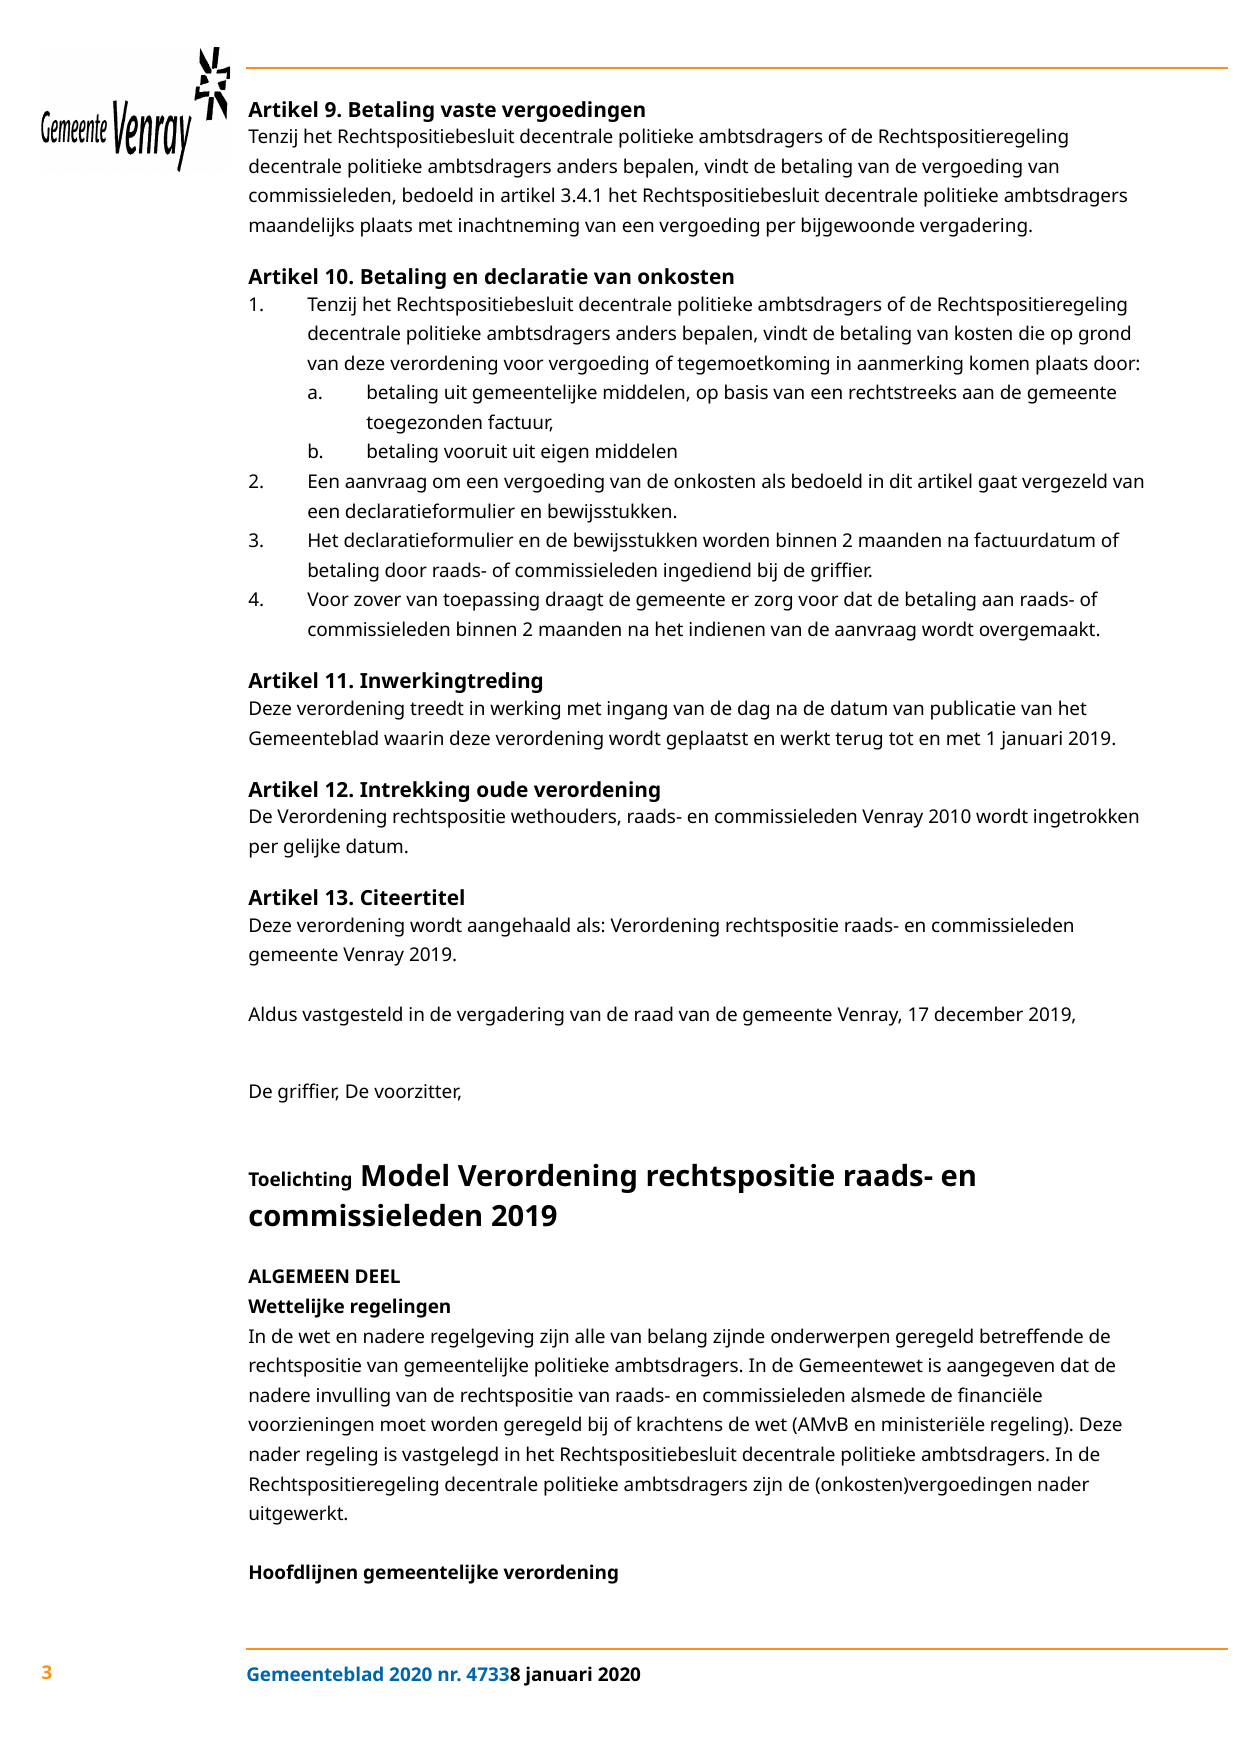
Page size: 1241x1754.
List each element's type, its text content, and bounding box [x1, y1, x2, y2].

text Artikel 12. Intrekking oude verordening [248, 775, 1152, 803]
text Aldus vastgesteld in de vergadering van de raad van de gemeente Venray, 17 december 2019, [248, 1001, 1152, 1026]
list Voor zover van toepassing draagt de gemeente er zorg voor dat de betaling aan raads- of commissieleden binnen 2 maanden na het indienen van de aanvraag wordt overgemaakt. [248, 587, 1152, 642]
list betaling vooruit uit eigen middelen [307, 439, 1152, 464]
text Artikel 9. Betaling vaste vergoedingen [248, 95, 1152, 123]
text Artikel 10. Betaling en declaratie van onkosten [248, 262, 1152, 291]
list Een aanvraag om een vergoeding van de onkosten als bedoeld in dit artikel gaat vergezeld van een declaratieformulier en bewijsstukken. [248, 468, 1152, 524]
text Artikel 13. Citeertitel [248, 883, 1152, 912]
text ALGEMEEN DEEL [248, 1264, 1152, 1289]
text Deze verordening wordt aangehaald als: Verordening rechtspositie raads- en commissieleden gemeente Venray 2019. [248, 912, 1152, 967]
text Hoofdlijnen gemeentelijke verordening [248, 1559, 1152, 1585]
text Artikel 11. Inwerkingtreding [248, 667, 1152, 695]
text In de wet en nadere regelgeving zijn alle van belang zijnde onderwerpen geregeld betreffende de rechtspositie van gemeentelijke politieke ambtsdragers. In de Gemeentewet is aangegeven dat de nadere invulling van de rechtspositie van raads- en commissieleden alsmede de financiële voorzieningen moet worden geregeld bij of krachtens de wet (AMvB en ministeriële regeling). Deze nader regeling is vastgelegd in het Rechtspositiebesluit decentrale politieke ambtsdragers. In de Rechtspositieregeling decentrale politieke ambtsdragers zijn de (onkosten)vergoedingen nader uitgewerkt. [248, 1323, 1152, 1526]
list Tenzij het Rechtspositiebesluit decentrale politieke ambtsdragers of de Rechtspositieregeling decentrale politieke ambtsdragers anders bepalen, vindt de betaling van kosten die op grond van deze verordening voor vergoeding of tegemoetkoming in aanmerking komen plaats door: [248, 291, 1152, 376]
text Tenzij het Rechtspositiebesluit decentrale politieke ambtsdragers of de Rechtspositieregeling decentrale politieke ambtsdragers anders bepalen, vindt de betaling van de vergoeding van commissieleden, bedoeld in artikel 3.4.1 het Rechtspositiebesluit decentrale politieke ambtsdragers maandelijks plaats met inachtneming van een vergoeding per bijgewoonde vergadering. [248, 123, 1152, 238]
picture [41, 47, 231, 172]
list Het declaratieformulier en de bewijsstukken worden binnen 2 maanden na factuurdatum of betaling door raads- of commissieleden ingediend bij de griffier. [248, 527, 1152, 583]
text Wettelijke regelingen [248, 1293, 1152, 1319]
text Toelichting Model Verordening rechtspositie raads- en commissieleden 2019 [248, 1155, 1152, 1234]
list betaling uit gemeentelijke middelen, op basis van een rechtstreeks aan de gemeente toegezonden factuur, [307, 379, 1152, 435]
text Deze verordening treedt in werking met ingang van de dag na de datum van publicatie van het Gemeenteblad waarin deze verordening wordt geplaatst en werkt terug tot en met 1 januari 2019. [248, 695, 1152, 750]
text De Verordening rechtspositie wethouders, raads- en commissieleden Venray 2010 wordt ingetrokken per gelijke datum. [248, 803, 1152, 859]
text De griffier, De voorzitter, [248, 1078, 1152, 1104]
